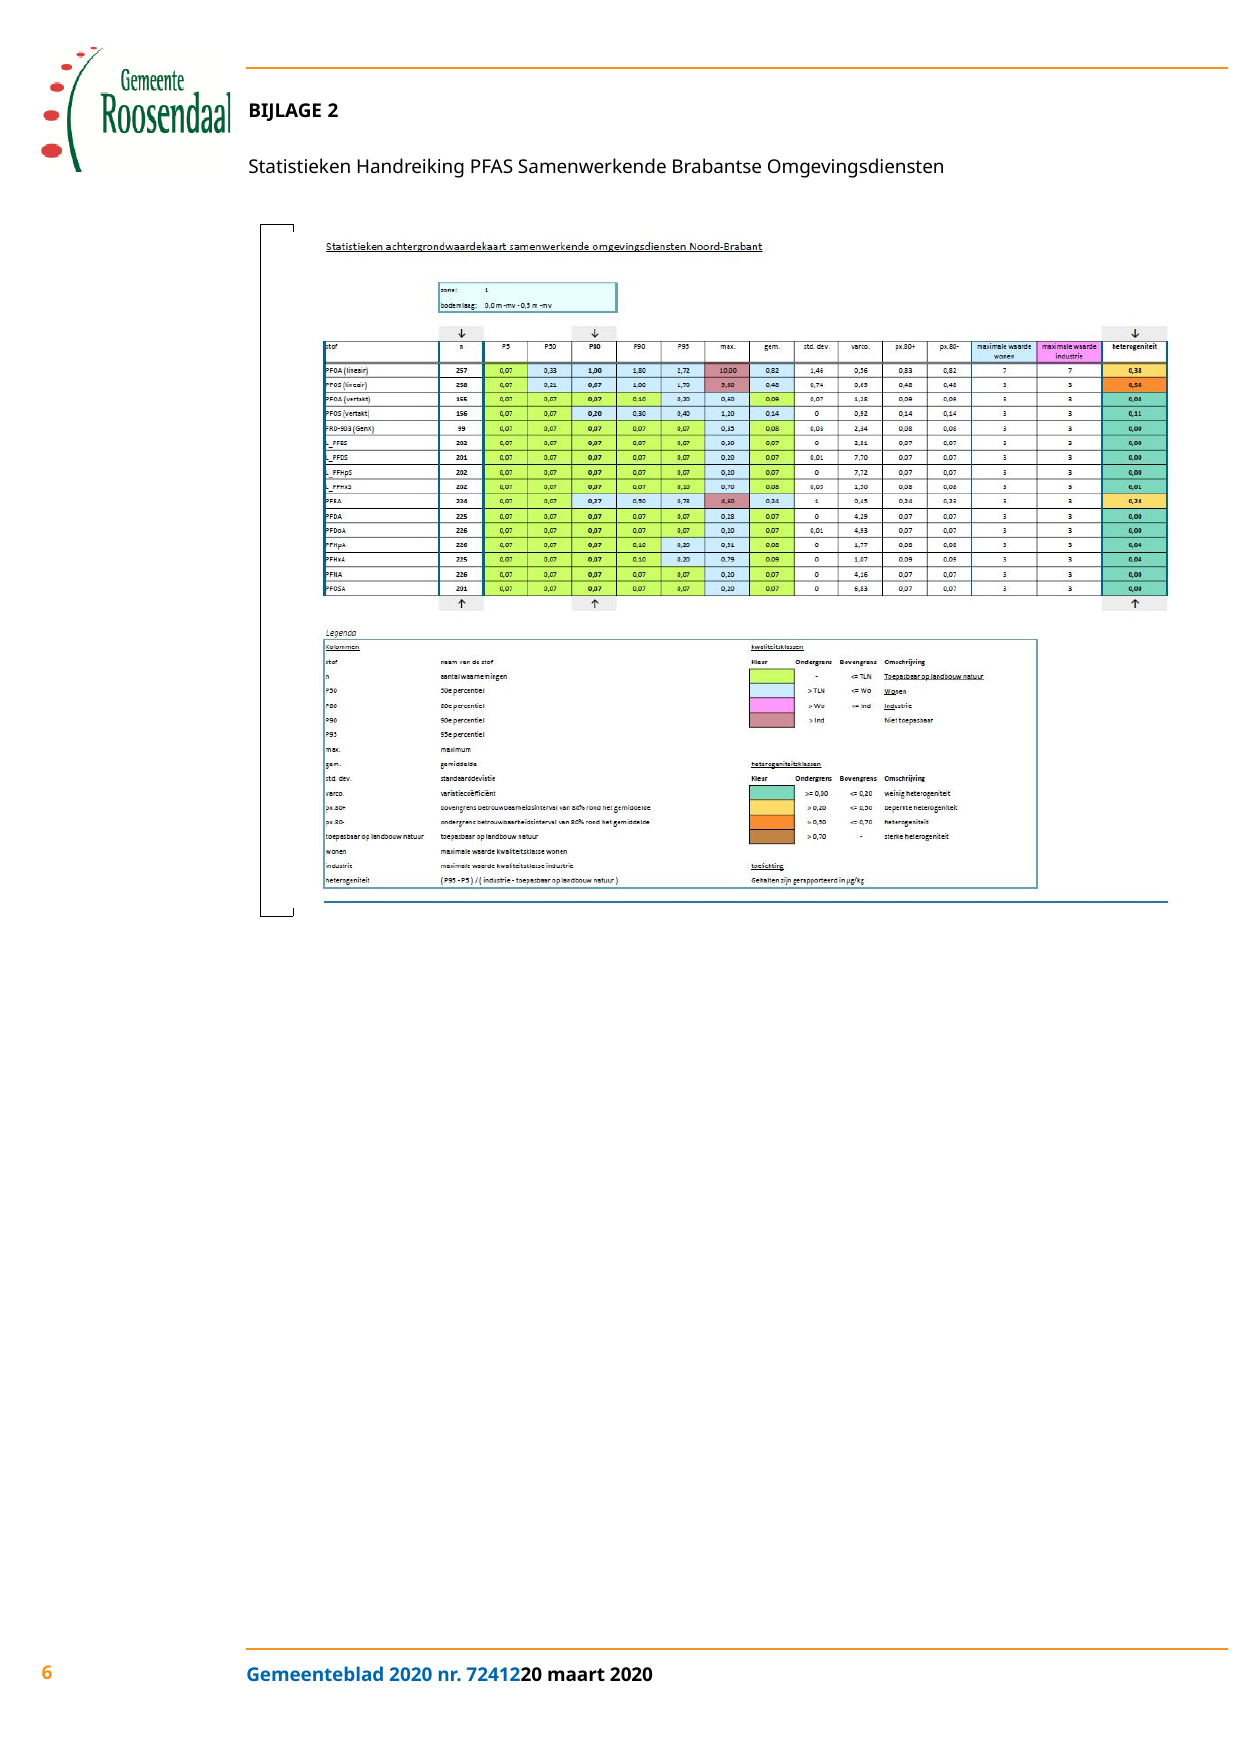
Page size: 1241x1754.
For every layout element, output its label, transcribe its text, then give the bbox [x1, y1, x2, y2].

text BIJLAGE 2 [248, 95, 1152, 123]
picture [41, 47, 231, 172]
text Statistieken Handreiking PFAS Samenwerkende Brabantse Omgevingsdiensten [248, 153, 1152, 179]
picture [268, 232, 1173, 908]
